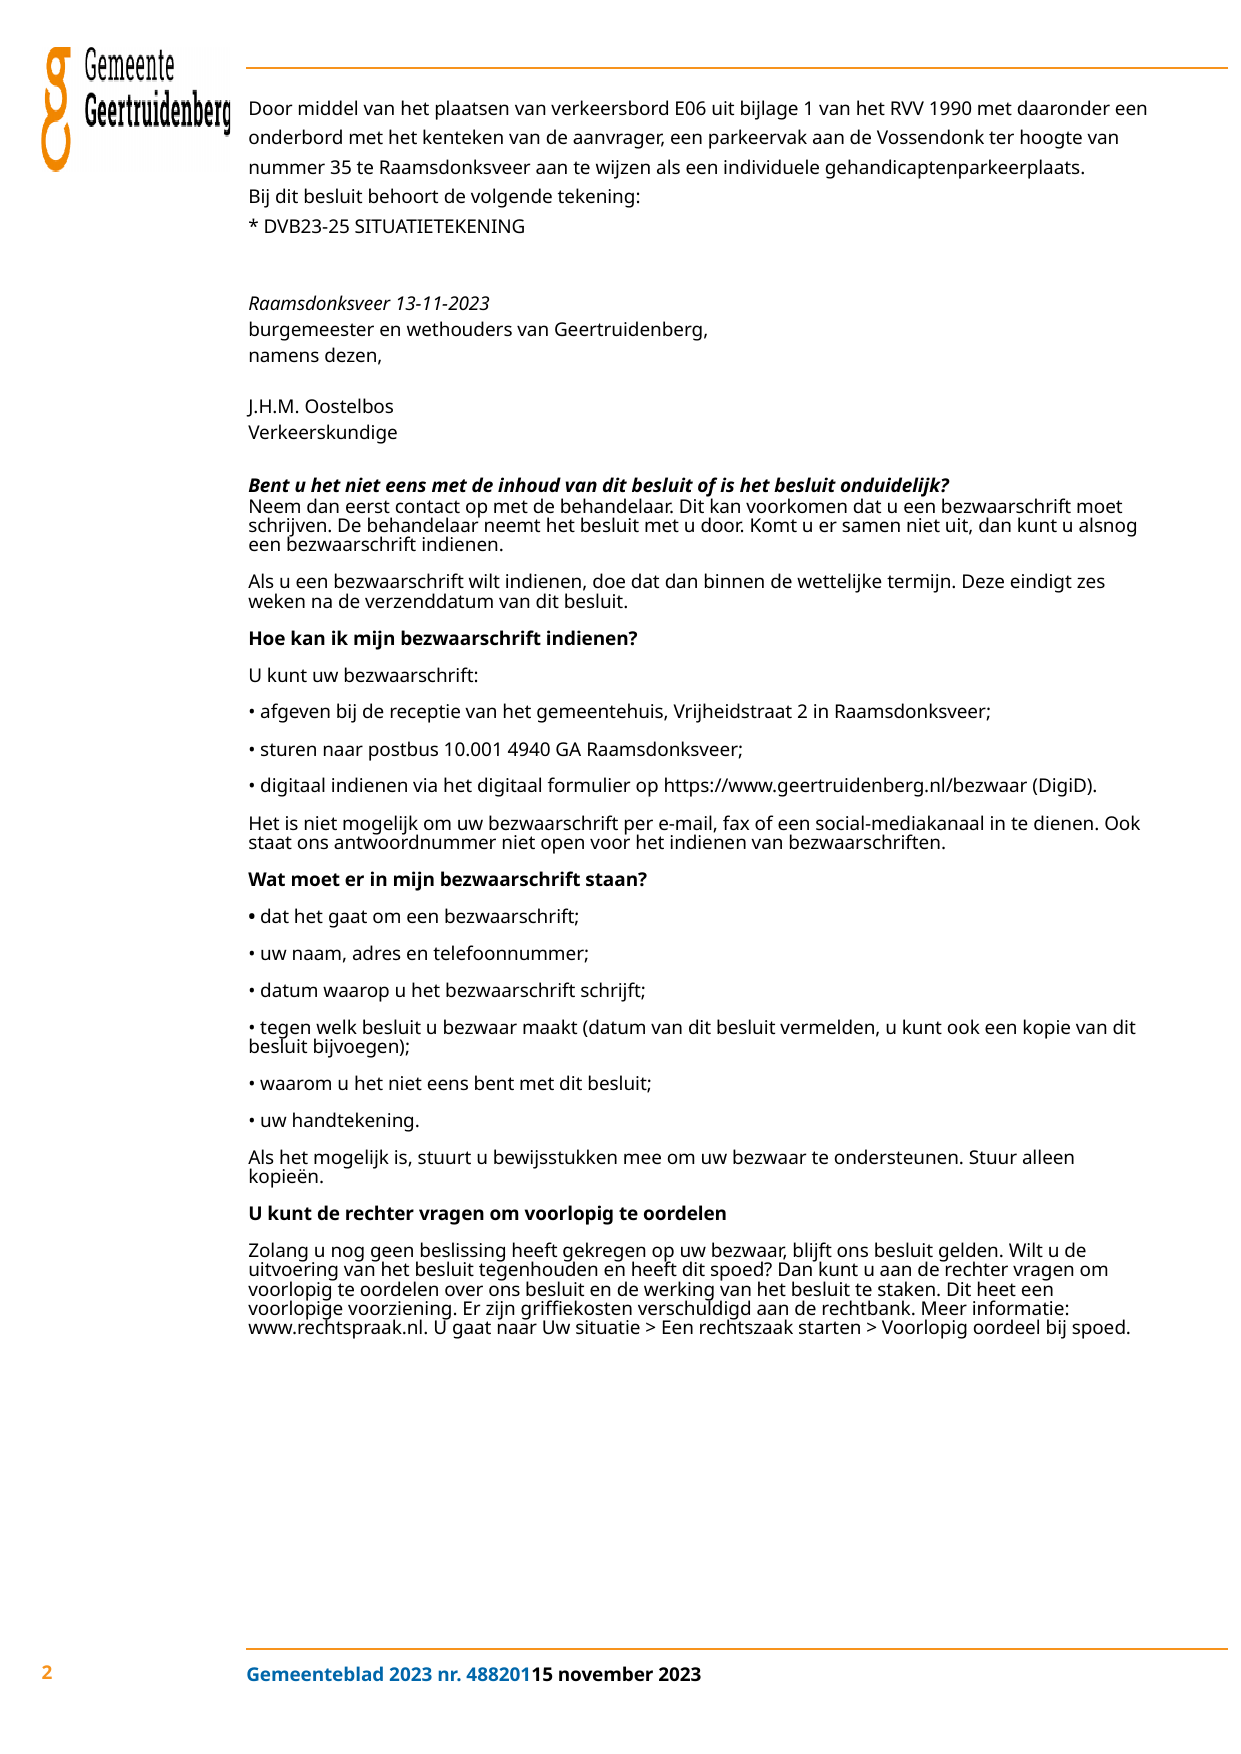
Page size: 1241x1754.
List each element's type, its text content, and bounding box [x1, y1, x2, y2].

text Zolang u nog geen beslissing heeft gekregen op uw bezwaar, blijft ons besluit gelden. Wilt u de uitvoering van het besluit tegenhouden en heeft dit spoed? Dan kunt u aan de rechter vragen om voorlopig te oordelen over ons besluit en de werking van het besluit te staken. Dit heet een voorlopige voorziening. Er zijn griffiekosten verschuldigd aan de rechtbank. Meer informatie: www.rechtspraak.nl. U gaat naar Uw situatie > Een rechtszaak starten > Voorlopig oordeel bij spoed. [248, 1242, 1152, 1338]
text Bij dit besluit behoort de volgende tekening: [248, 183, 1152, 209]
text • digitaal indienen via het digitaal formulier op https://www.geertruidenberg.nl/bezwaar (DigiD). [248, 777, 1152, 797]
picture [41, 47, 231, 172]
text • tegen welk besluit u bezwaar maakt (datum van dit besluit vermelden, u kunt ook een kopie van dit besluit bijvoegen); [248, 1019, 1152, 1057]
text • datum waarop u het bezwaarschrift schrijft; [248, 982, 1152, 1001]
text • uw naam, adres en telefoonnummer; [248, 945, 1152, 964]
text • dat het gaat om een bezwaarschrift; [248, 908, 1152, 927]
text • sturen naar postbus 10.001 4940 GA Raamsdonksveer; [248, 741, 1152, 760]
text • waarom u het niet eens bent met dit besluit; [248, 1075, 1152, 1094]
text burgemeester en wethouders van Geertruidenberg, [248, 316, 1152, 342]
text • afgeven bij de receptie van het gemeentehuis, Vrijheidstraat 2 in Raamsdonksveer; [248, 703, 1152, 723]
text Door middel van het plaatsen van verkeersbord E06 uit bijlage 1 van het RVV 1990 met daaronder een onderbord met het kenteken van de aanvrager, een parkeervak aan de Vossendonk ter hoogte van nummer 35 te Raamsdonksveer aan te wijzen als een individuele gehandicaptenparkeerplaats. [248, 95, 1152, 180]
text Hoe kan ik mijn bezwaarschrift indienen? [248, 629, 1152, 649]
text * DVB23-25 SITUATIETEKENING [248, 213, 1152, 239]
text J.H.M. Oostelbos [248, 393, 1152, 419]
text U kunt de rechter vragen om voorlopig te oordelen [248, 1205, 1152, 1224]
text Verkeerskundige [248, 419, 1152, 445]
text Raamsdonksveer 13-11-2023 [248, 291, 1152, 316]
text Neem dan eerst contact op met de behandelaar. Dit kan voorkomen dat u een bezwaarschrift moet schrijven. De behandelaar neemt het besluit met u door. Komt u er samen niet uit, dan kunt u alsnog een bezwaarschrift indienen. [248, 498, 1152, 556]
text namens dezen, [248, 342, 1152, 368]
text Wat moet er in mijn bezwaarschrift staan? [248, 871, 1152, 890]
text U kunt uw bezwaarschrift: [248, 667, 1152, 686]
text • uw handtekening. [248, 1112, 1152, 1131]
text Als het mogelijk is, stuurt u bewijsstukken mee om uw bezwaar te ondersteunen. Stuur alleen kopieën. [248, 1149, 1152, 1187]
text Het is niet mogelijk om uw bezwaarschrift per e-mail, fax of een social-mediakanaal in te dienen. Ook staat ons antwoordnummer niet open voor het indienen van bezwaarschriften. [248, 814, 1152, 853]
text Bent u het niet eens met de inhoud van dit besluit of is het besluit onduidelijk? [248, 472, 1152, 498]
text Als u een bezwaarschrift wilt indienen, doe dat dan binnen de wettelijke termijn. Deze eindigt zes weken na de verzenddatum van dit besluit. [248, 573, 1152, 612]
